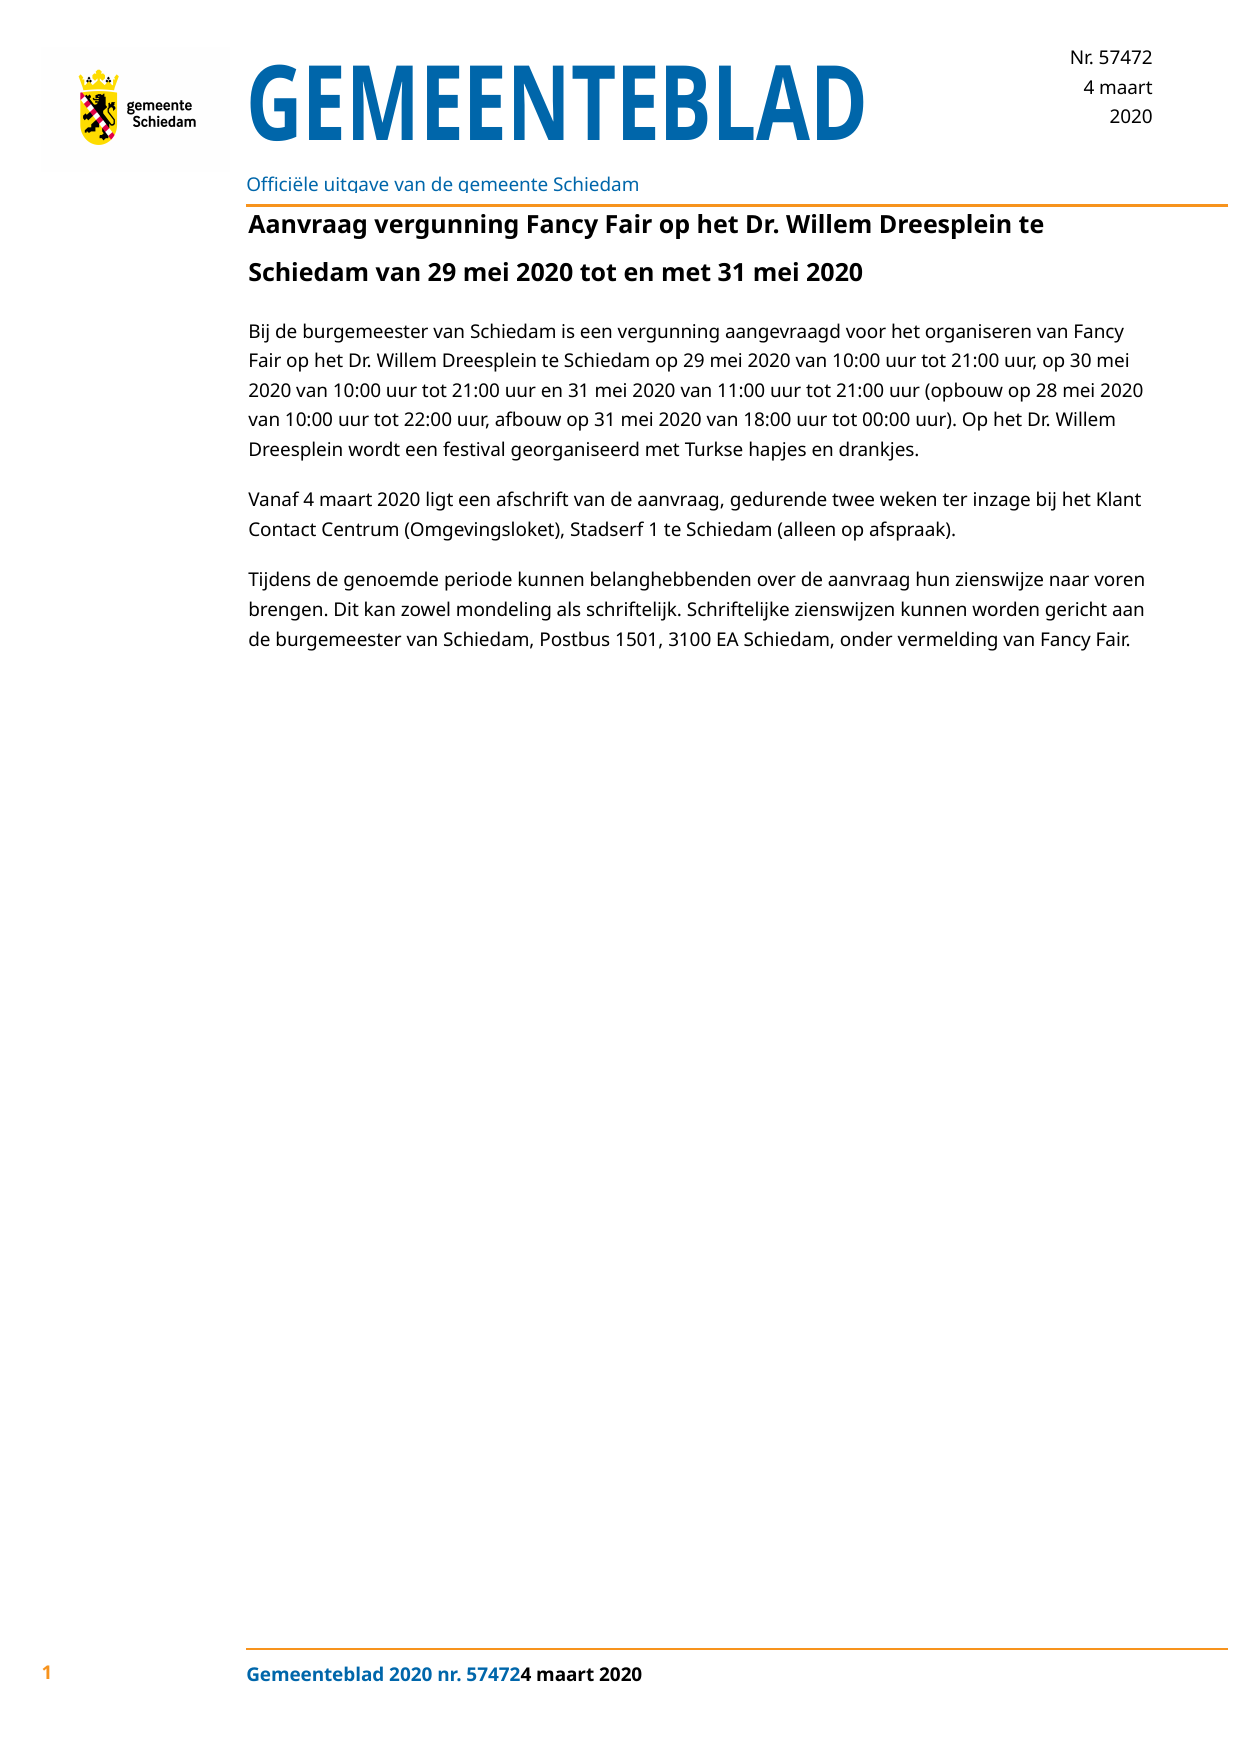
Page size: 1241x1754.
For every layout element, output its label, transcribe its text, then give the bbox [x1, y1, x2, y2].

text Tijdens de genoemde periode kunnen belanghebbenden over de aanvraag hun zienswijze naar voren brengen. Dit kan zowel mondeling als schriftelijk. Schriftelijke zienswijzen kunnen worden gericht aan de burgemeester van Schiedam, Postbus 1501, 3100 EA Schiedam, onder vermelding van Fancy Fair. [248, 567, 1152, 652]
picture [41, 47, 231, 172]
text Bij de burgemeester van Schiedam is een vergunning aangevraagd voor het organiseren van Fancy Fair op het Dr. Willem Dreesplein te Schiedam op 29 mei 2020 van 10:00 uur tot 21:00 uur, op 30 mei 2020 van 10:00 uur tot 21:00 uur en 31 mei 2020 van 11:00 uur tot 21:00 uur (opbouw op 28 mei 2020 van 10:00 uur tot 22:00 uur, afbouw op 31 mei 2020 van 18:00 uur tot 00:00 uur). Op het Dr. Willem Dreesplein wordt een festival georganiseerd met Turkse hapjes en drankjes. [248, 318, 1152, 462]
text Vanaf 4 maart 2020 ligt een afschrift van de aanvraag, gedurende twee weken ter inzage bij het Klant Contact Centrum (Omgevingsloket), Stadserf 1 te Schiedam (alleen op afspraak). [248, 487, 1152, 542]
text Aanvraag vergunning Fancy Fair op het Dr. Willem Dreesplein te Schiedam van 29 mei 2020 tot en met 31 mei 2020 [248, 207, 1152, 288]
